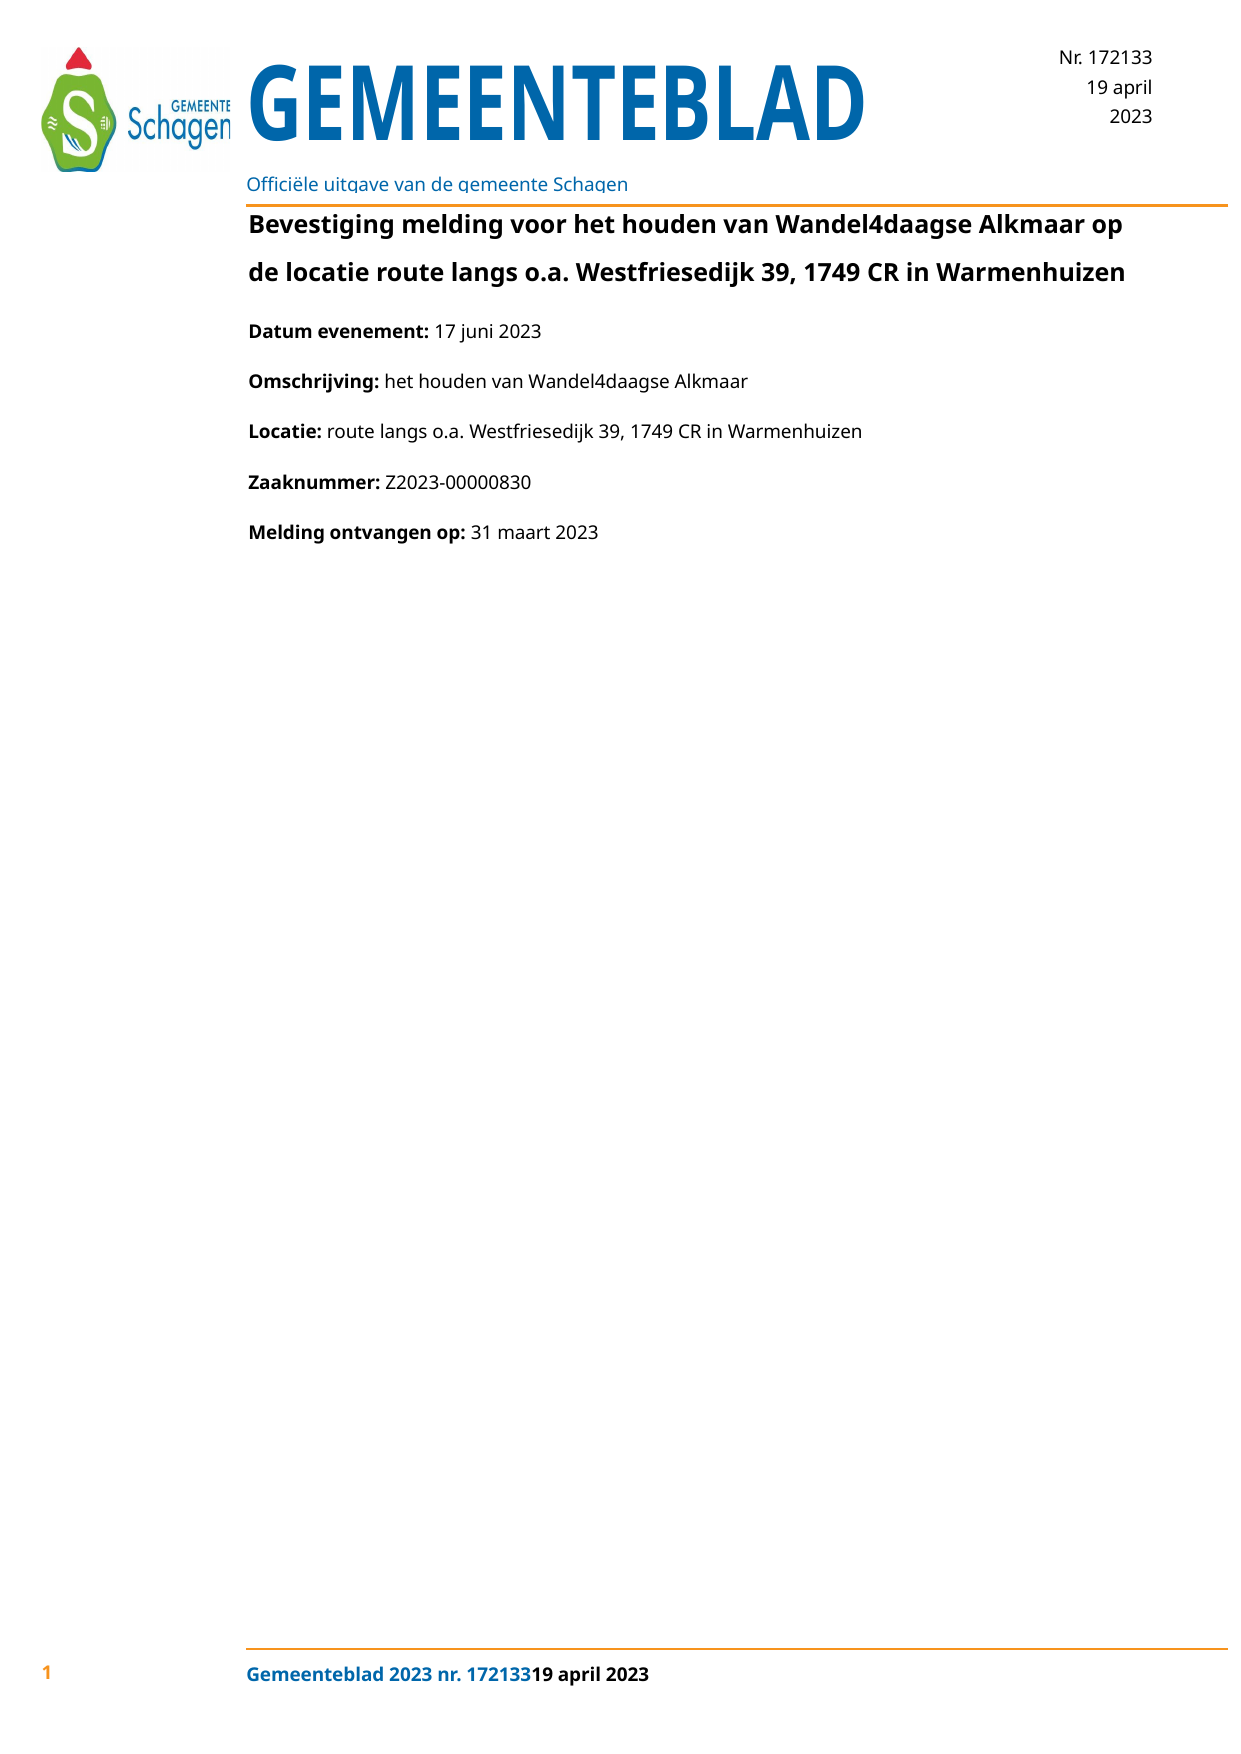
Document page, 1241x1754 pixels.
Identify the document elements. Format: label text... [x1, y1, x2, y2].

text Datum evenement: 17 juni 2023 [248, 318, 1152, 344]
text Melding ontvangen op: 31 maart 2023 [248, 519, 1152, 545]
text Bevestiging melding voor het houden van Wandel4daagse Alkmaar op de locatie route langs o.a. Westfriesedijk 39, 1749 CR in Warmenhuizen [248, 207, 1152, 288]
text Locatie: route langs o.a. Westfriesedijk 39, 1749 CR in Warmenhuizen [248, 419, 1152, 444]
picture [41, 47, 231, 172]
text Omschrijving: het houden van Wandel4daagse Alkmaar [248, 368, 1152, 394]
text Zaaknummer: Z2023-00000830 [248, 469, 1152, 495]
